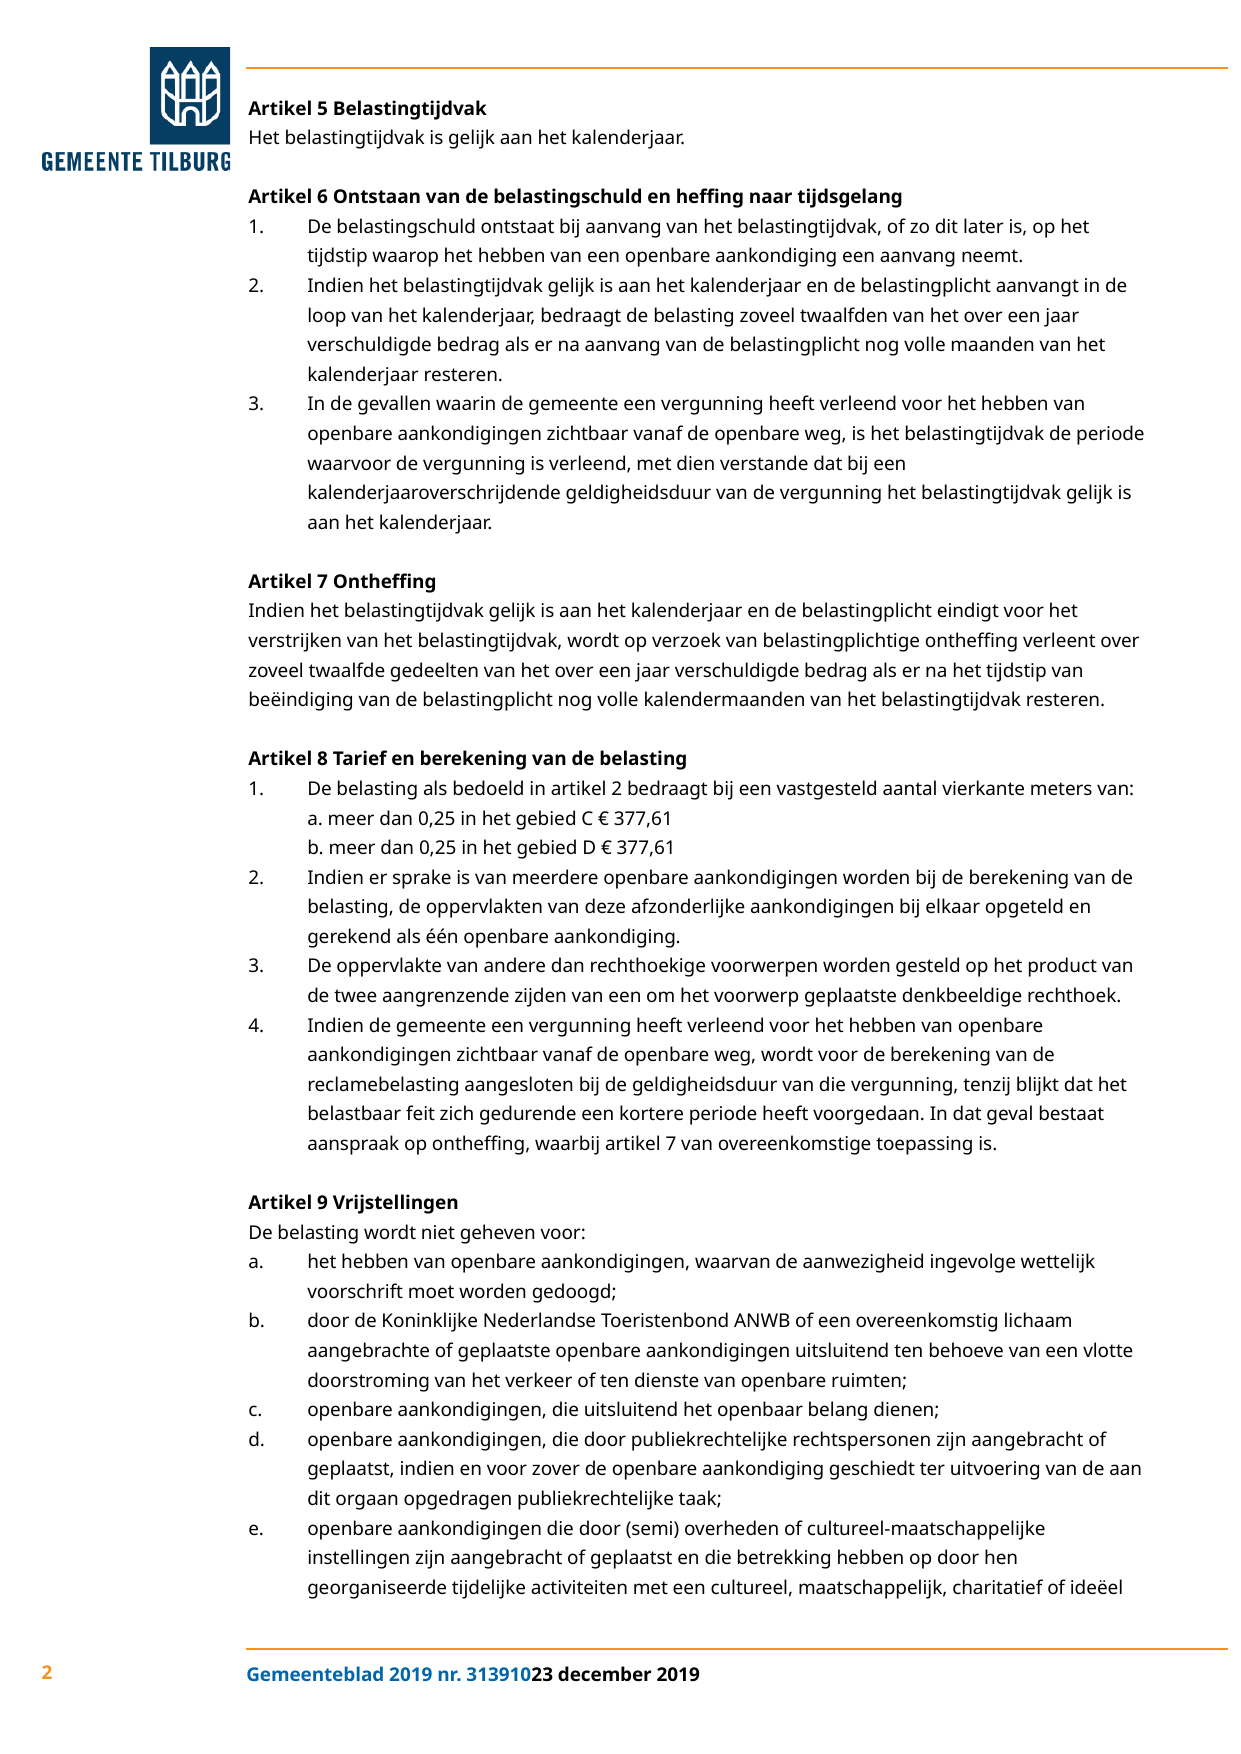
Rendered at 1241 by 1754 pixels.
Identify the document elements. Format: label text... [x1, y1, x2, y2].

list Indien er sprake is van meerdere openbare aankondigingen worden bij de berekening van de belasting, de oppervlakten van deze afzonderlijke aankondigingen bij elkaar opgeteld en gerekend als één openbare aankondiging. [248, 864, 1152, 949]
text Artikel 9 Vrijstellingen [248, 1189, 1152, 1215]
text Het belastingtijdvak is gelijk aan het kalenderjaar. [248, 124, 1152, 150]
list het hebben van openbare aankondigingen, waarvan de aanwezigheid ingevolge wettelijk voorschrift moet worden gedoogd; [248, 1248, 1152, 1304]
text Indien het belastingtijdvak gelijk is aan het kalenderjaar en de belastingplicht eindigt voor het verstrijken van het belastingtijdvak, wordt op verzoek van belastingplichtige ontheffing verleent over zoveel twaalfde gedeelten van het over een jaar verschuldigde bedrag als er na het tijdstip van beëindiging van de belastingplicht nog volle kalendermaanden van het belastingtijdvak resteren. [248, 598, 1152, 712]
list De belasting als bedoeld in artikel 2 bedraagt bij een vastgesteld aantal vierkante meters van: [248, 775, 1152, 801]
list a. meer dan 0,25 in het gebied C € 377,61 [248, 805, 1152, 831]
text De belasting wordt niet geheven voor: [248, 1219, 1152, 1245]
list b. meer dan 0,25 in het gebied D € 377,61 [248, 834, 1152, 860]
list openbare aankondigingen die door (semi) overheden of cultureel-maatschappelijke instellingen zijn aangebracht of geplaatst en die betrekking hebben op door hen georganiseerde tijdelijke activiteiten met een cultureel, maatschappelijk, charitatief of ideëel [248, 1515, 1152, 1600]
list Indien de gemeente een vergunning heeft verleend voor het hebben van openbare aankondigingen zichtbaar vanaf de openbare weg, wordt voor de berekening van de reclamebelasting aangesloten bij de geldigheidsduur van die vergunning, tenzij blijkt dat het belastbaar feit zich gedurende een kortere periode heeft voorgedaan. In dat geval bestaat aanspraak op ontheffing, waarbij artikel 7 van overeenkomstige toepassing is. [248, 1012, 1152, 1156]
list De oppervlakte van andere dan rechthoekige voorwerpen worden gesteld op het product van de twee aangrenzende zijden van een om het voorwerp geplaatste denkbeeldige rechthoek. [248, 953, 1152, 1008]
text Artikel 5 Belastingtijdvak [248, 95, 1152, 121]
list openbare aankondigingen, die door publiekrechtelijke rechtspersonen zijn aangebracht of geplaatst, indien en voor zover de openbare aankondiging geschiedt ter uitvoering van de aan dit orgaan opgedragen publiekrechtelijke taak; [248, 1426, 1152, 1511]
list De belastingschuld ontstaat bij aanvang van het belastingtijdvak, of zo dit later is, op het tijdstip waarop het hebben van een openbare aankondiging een aanvang neemt. [248, 213, 1152, 268]
text Artikel 6 Ontstaan van de belastingschuld en heffing naar tijdsgelang [248, 183, 1152, 209]
list In de gevallen waarin de gemeente een vergunning heeft verleend voor het hebben van openbare aankondigingen zichtbaar vanaf de openbare weg, is het belastingtijdvak de periode waarvoor de vergunning is verleend, met dien verstande dat bij een kalenderjaaroverschrijdende geldigheidsduur van de vergunning het belastingtijdvak gelijk is aan het kalenderjaar. [248, 391, 1152, 535]
picture [41, 47, 231, 172]
text Artikel 8 Tarief en berekening van de belasting [248, 746, 1152, 771]
list Indien het belastingtijdvak gelijk is aan het kalenderjaar en de belastingplicht aanvangt in de loop van het kalenderjaar, bedraagt de belasting zoveel twaalfden van het over een jaar verschuldigde bedrag als er na aanvang van de belastingplicht nog volle maanden van het kalenderjaar resteren. [248, 272, 1152, 387]
list door de Koninklijke Nederlandse Toeristenbond ANWB of een overeenkomstig lichaam aangebrachte of geplaatste openbare aankondigingen uitsluitend ten behoeve van een vlotte doorstroming van het verkeer of ten dienste van openbare ruimten; [248, 1308, 1152, 1393]
list openbare aankondigingen, die uitsluitend het openbaar belang dienen; [248, 1396, 1152, 1422]
text Artikel 7 Ontheffing [248, 568, 1152, 594]
